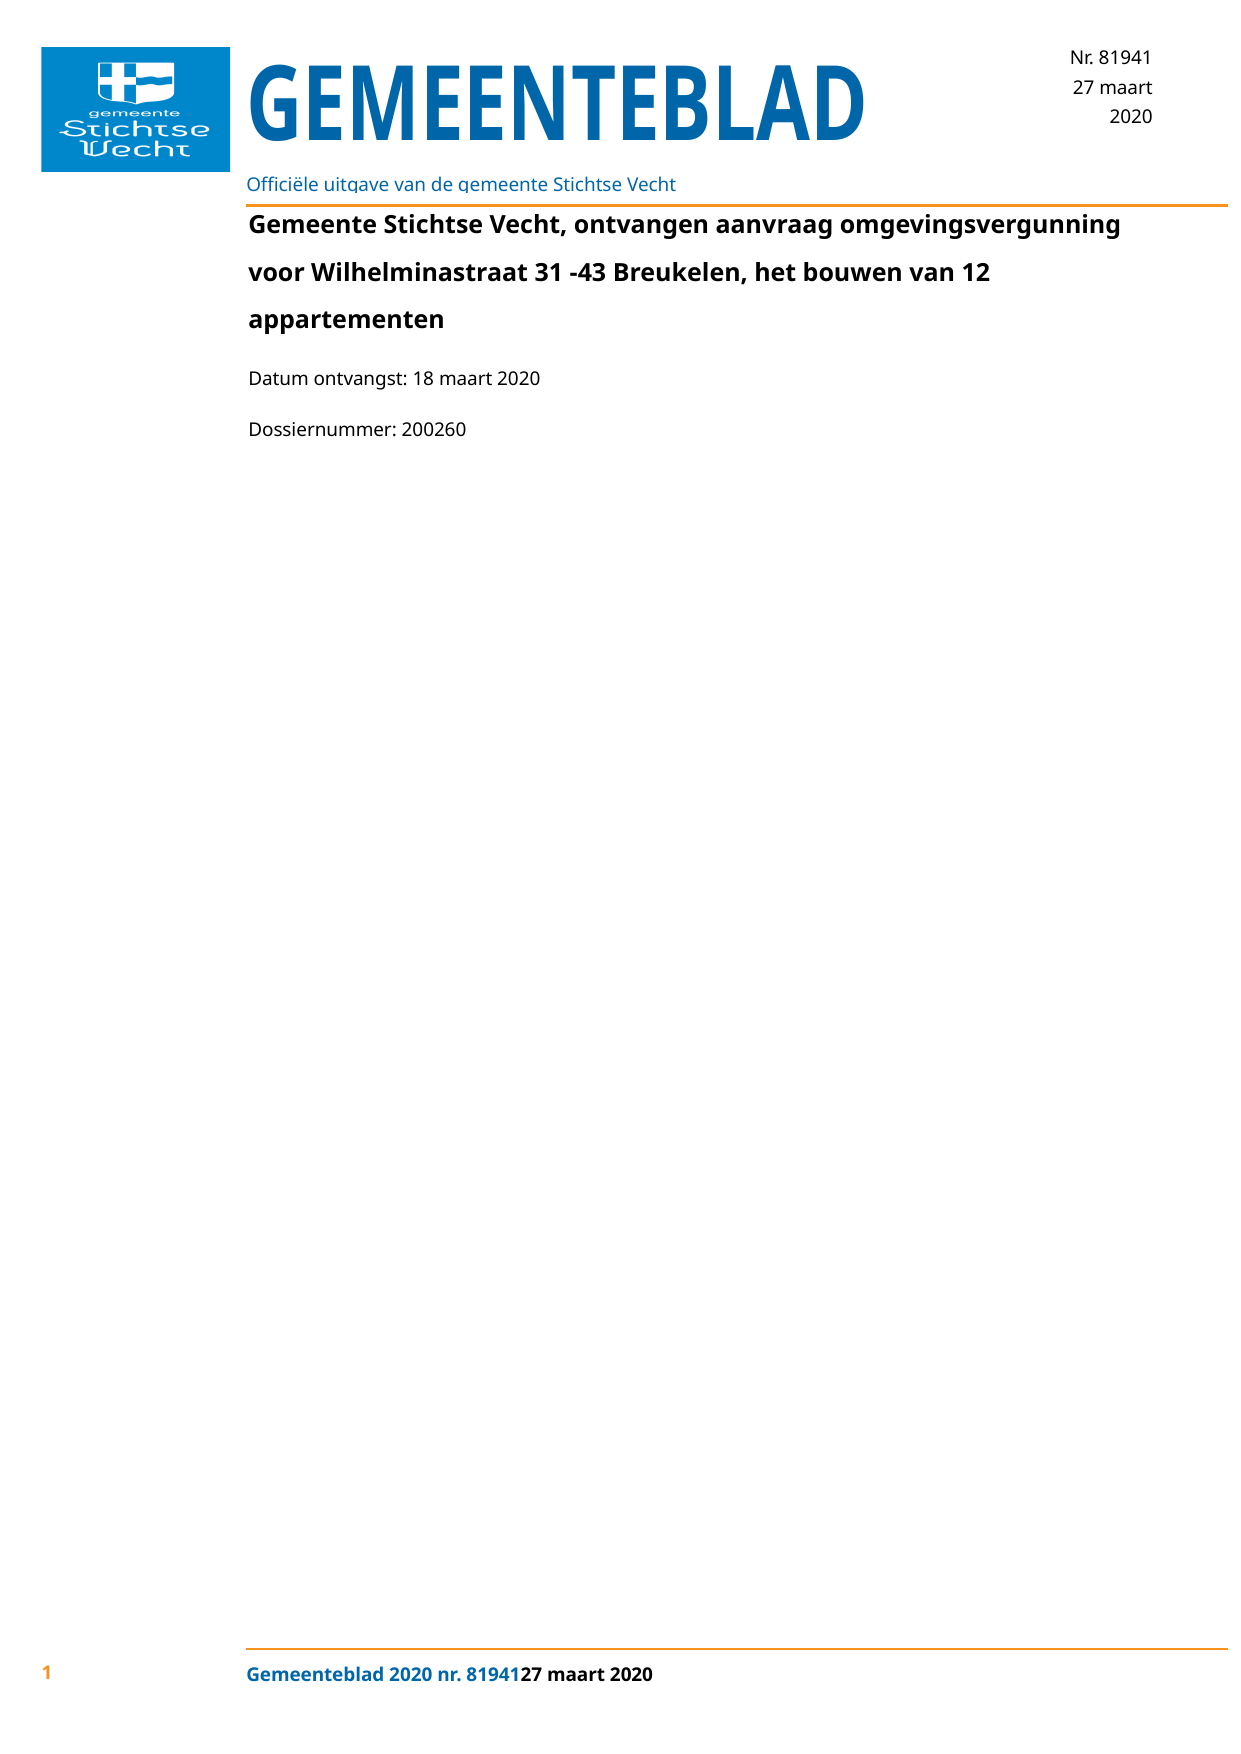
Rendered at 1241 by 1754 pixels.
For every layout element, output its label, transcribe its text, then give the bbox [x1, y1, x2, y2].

text Datum ontvangst: 18 maart 2020 [248, 366, 1152, 391]
text Dossiernummer: 200260 [248, 416, 1152, 442]
picture [99, 63, 135, 101]
text Gemeente Stichtse Vecht, ontvangen aanvraag omgevingsvergunning voor Wilhelminastraat 31 -43 Breukelen, het bouwen van 12 appartementen [248, 207, 1152, 336]
picture [137, 63, 174, 103]
